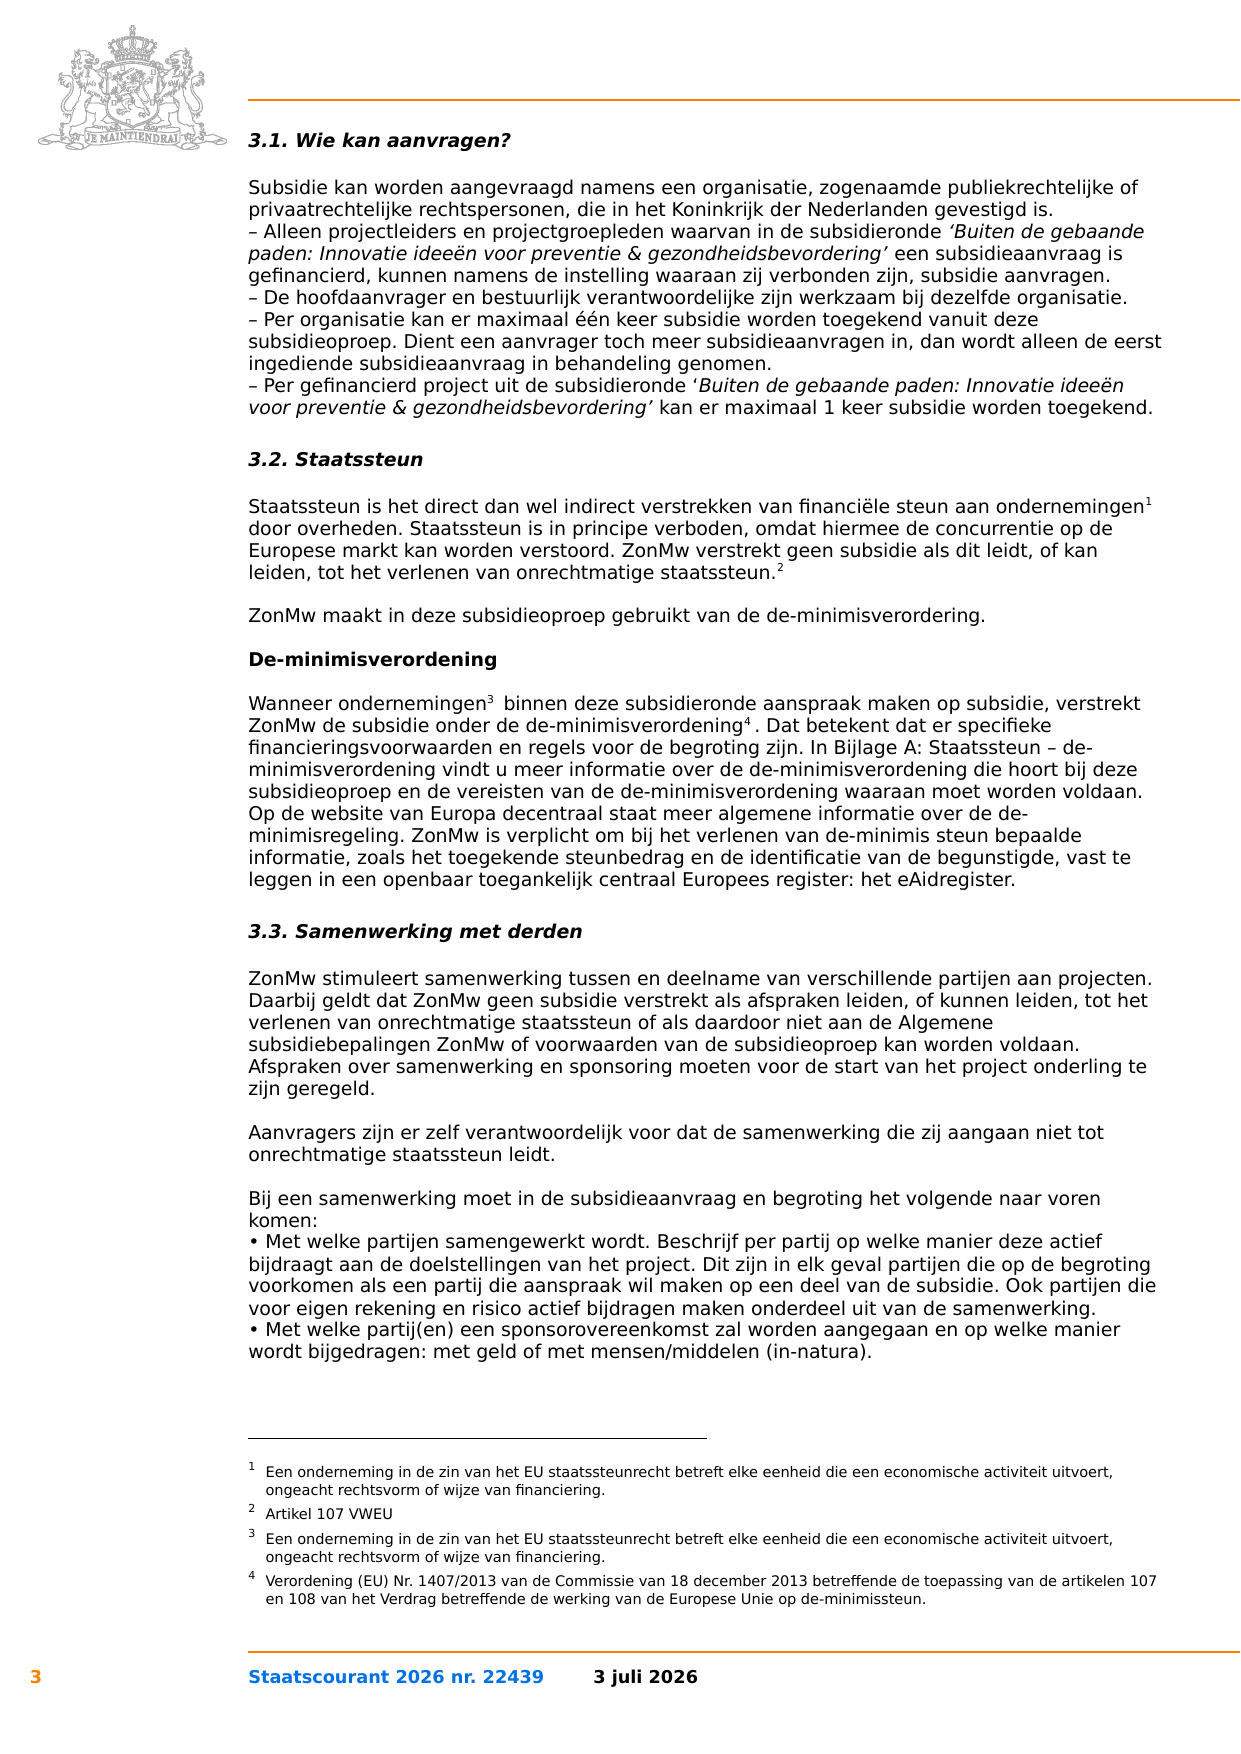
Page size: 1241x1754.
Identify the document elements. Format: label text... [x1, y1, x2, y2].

text – Per gefinancierd project uit de subsidieronde ‘Buiten de gebaande paden: Innovatie ideeën voor preventie & gezondheidsbevordering’ kan er maximaal 1 keer subsidie worden toegekend. [248, 375, 1163, 419]
text ZonMw maakt in deze subsidieoproep gebruikt van de de-minimisverordering. [248, 605, 1163, 627]
text • Met welke partijen samengewerkt wordt. Beschrijf per partij op welke manier deze actief bijdraagt aan de doelstellingen van het project. Dit zijn in elk geval partijen die op de begroting voorkomen als een partij die aanspraak wil maken op een deel van de subsidie. Ook partijen die voor eigen rekening en risico actief bijdragen maken onderdeel uit van de samenwerking. [248, 1231, 1163, 1319]
text Een onderneming in de zin van het EU staatssteunrecht betreft elke eenheid die een economische activiteit uitvoert, ongeacht rechtsvorm of wijze van financiering. [248, 1460, 1163, 1499]
text • Met welke partij(en) een sponsorovereenkomst zal worden aangegaan en op welke manier wordt bijgedragen: met geld of met mensen/middelen (in-natura). [248, 1319, 1163, 1363]
text – Per organisatie kan er maximaal één keer subsidie worden toegekend vanuit deze subsidieoproep. Dient een aanvrager toch meer subsidieaanvragen in, dan wordt alleen de eerst ingediende subsidieaanvraag in behandeling genomen. [248, 309, 1163, 375]
text Aanvragers zijn er zelf verantwoordelijk voor dat de samenwerking die zij aangaan niet tot onrechtmatige staatssteun leidt. [248, 1122, 1163, 1166]
subtitle 3.2. Staatssteun [248, 449, 1163, 471]
subtitle 3.1. Wie kan aanvragen? [248, 130, 1163, 152]
picture [38, 25, 227, 150]
text Een onderneming in de zin van het EU staatssteunrecht betreft elke eenheid die een economische activiteit uitvoert, ongeacht rechtsvorm of wijze van financiering. [248, 1527, 1163, 1566]
text Verordening (EU) Nr. 1407/2013 van de Commissie van 18 december 2013 betreffende de toepassing van de artikelen 107 en 108 van het Verdrag betreffende de werking van de Europese Unie op de-minimissteun. [248, 1569, 1163, 1608]
text Wanneer ondernemingen binnen deze subsidieronde aanspraak maken op subsidie, verstrekt ZonMw de subsidie onder de de-minimisverordening. Dat betekent dat er specifieke financieringsvoorwaarden en regels voor de begroting zijn. In Bijlage A: Staatssteun – de-minimisverordening vindt u meer informatie over de de-minimisverordening die hoort bij deze subsidieoproep en de vereisten van de de-minimisverordening waaraan moet worden voldaan. Op de website van Europa decentraal staat meer algemene informatie over de de-minimisregeling. ZonMw is verplicht om bij het verlenen van de-minimis steun bepaalde informatie, zoals het toegekende steunbedrag en de identificatie van de begunstigde, vast te leggen in een openbaar toegankelijk centraal Europees register: het eAidregister. [248, 693, 1163, 891]
text Subsidie kan worden aangevraagd namens een organisatie, zogenaamde publiekrechtelijke of privaatrechtelijke rechtspersonen, die in het Koninkrijk der Nederlanden gevestigd is. [248, 177, 1163, 221]
text ZonMw stimuleert samenwerking tussen en deelname van verschillende partijen aan projecten. Daarbij geldt dat ZonMw geen subsidie verstrekt als afspraken leiden, of kunnen leiden, tot het verlenen van onrechtmatige staatssteun of als daardoor niet aan de Algemene subsidiebepalingen ZonMw of voorwaarden van de subsidieoproep kan worden voldaan. Afspraken over samenwerking en sponsoring moeten voor de start van het project onderling te zijn geregeld. [248, 968, 1163, 1100]
text Staatssteun is het direct dan wel indirect verstrekken van financiële steun aan ondernemingen door overheden. Staatssteun is in principe verboden, omdat hiermee de concurrentie op de Europese markt kan worden verstoord. ZonMw verstrekt geen subsidie als dit leidt, of kan leiden, tot het verlenen van onrechtmatige staatssteun. [248, 496, 1163, 583]
text – Alleen projectleiders en projectgroepleden waarvan in de subsidieronde ‘Buiten de gebaande paden: Innovatie ideeën voor preventie & gezondheidsbevordering’ een subsidieaanvraag is gefinancierd, kunnen namens de instelling waaraan zij verbonden zijn, subsidie aanvragen. [248, 221, 1163, 287]
subtitle De-minimisverordening [248, 649, 1163, 671]
text Bij een samenwerking moet in de subsidieaanvraag en begroting het volgende naar voren komen: [248, 1187, 1163, 1231]
text – De hoofdaanvrager en bestuurlijk verantwoordelijke zijn werkzaam bij dezelfde organisatie. [248, 287, 1163, 309]
text Artikel 107 VWEU [248, 1502, 1163, 1524]
subtitle 3.3. Samenwerking met derden [248, 921, 1163, 943]
